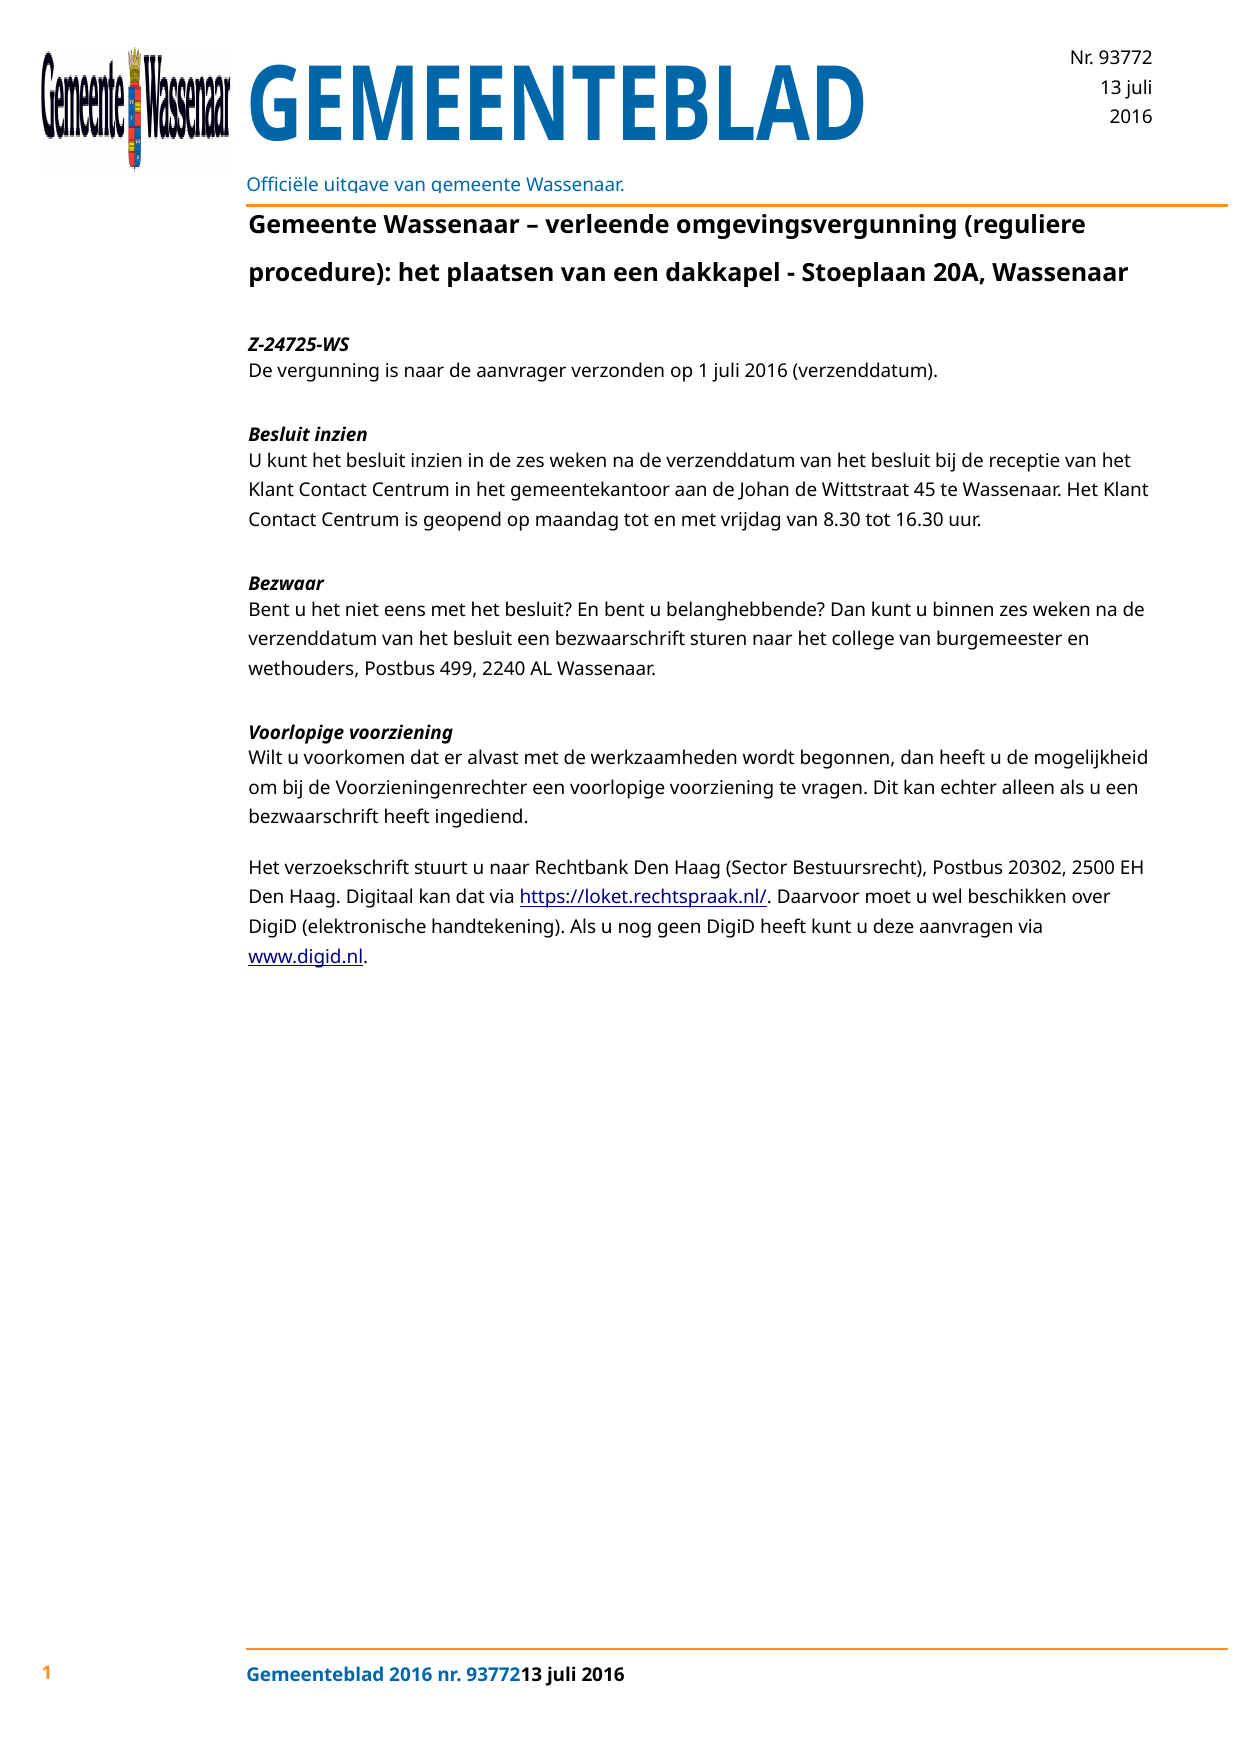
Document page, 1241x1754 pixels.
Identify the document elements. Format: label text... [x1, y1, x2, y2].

text Het verzoekschrift stuurt u naar Rechtbank Den Haag (Sector Bestuursrecht), Postbus 20302, 2500 EH Den Haag. Digitaal kan dat via https://loket.rechtspraak.nl/. Daarvoor moet u wel beschikken over DigiD (elektronische handtekening). Als u nog geen DigiD heeft kunt u deze aanvragen via www.digid.nl. [248, 854, 1152, 969]
text Besluit inzien [248, 421, 1152, 447]
text Voorlopige voorziening [248, 719, 1152, 744]
text Wilt u voorkomen dat er alvast met de werkzaamheden wordt begonnen, dan heeft u de mogelijkheid om bij de Voorzieningenrechter een voorlopige voorziening te vragen. Dit kan echter alleen als u een bezwaarschrift heeft ingediend. [248, 744, 1152, 829]
text Bezwaar [248, 570, 1152, 596]
picture [41, 47, 231, 172]
text De vergunning is naar de aanvrager verzonden op 1 juli 2016 (verzenddatum). [248, 357, 1152, 383]
text U kunt het besluit inzien in de zes weken na de verzenddatum van het besluit bij de receptie van het Klant Contact Centrum in het gemeentekantoor aan de Johan de Wittstraat 45 te Wassenaar. Het Klant Contact Centrum is geopend op maandag tot en met vrijdag van 8.30 tot 16.30 uur. [248, 447, 1152, 532]
text Gemeente Wassenaar – verleende omgevingsvergunning (reguliere procedure): het plaatsen van een dakkapel - Stoeplaan 20A, Wassenaar [248, 207, 1152, 288]
text Z-24725-WS [248, 331, 1152, 357]
text Bent u het niet eens met het besluit? En bent u belanghebbende? Dan kunt u binnen zes weken na de verzenddatum van het besluit een bezwaarschrift sturen naar het college van burgemeester en wethouders, Postbus 499, 2240 AL Wassenaar. [248, 596, 1152, 681]
